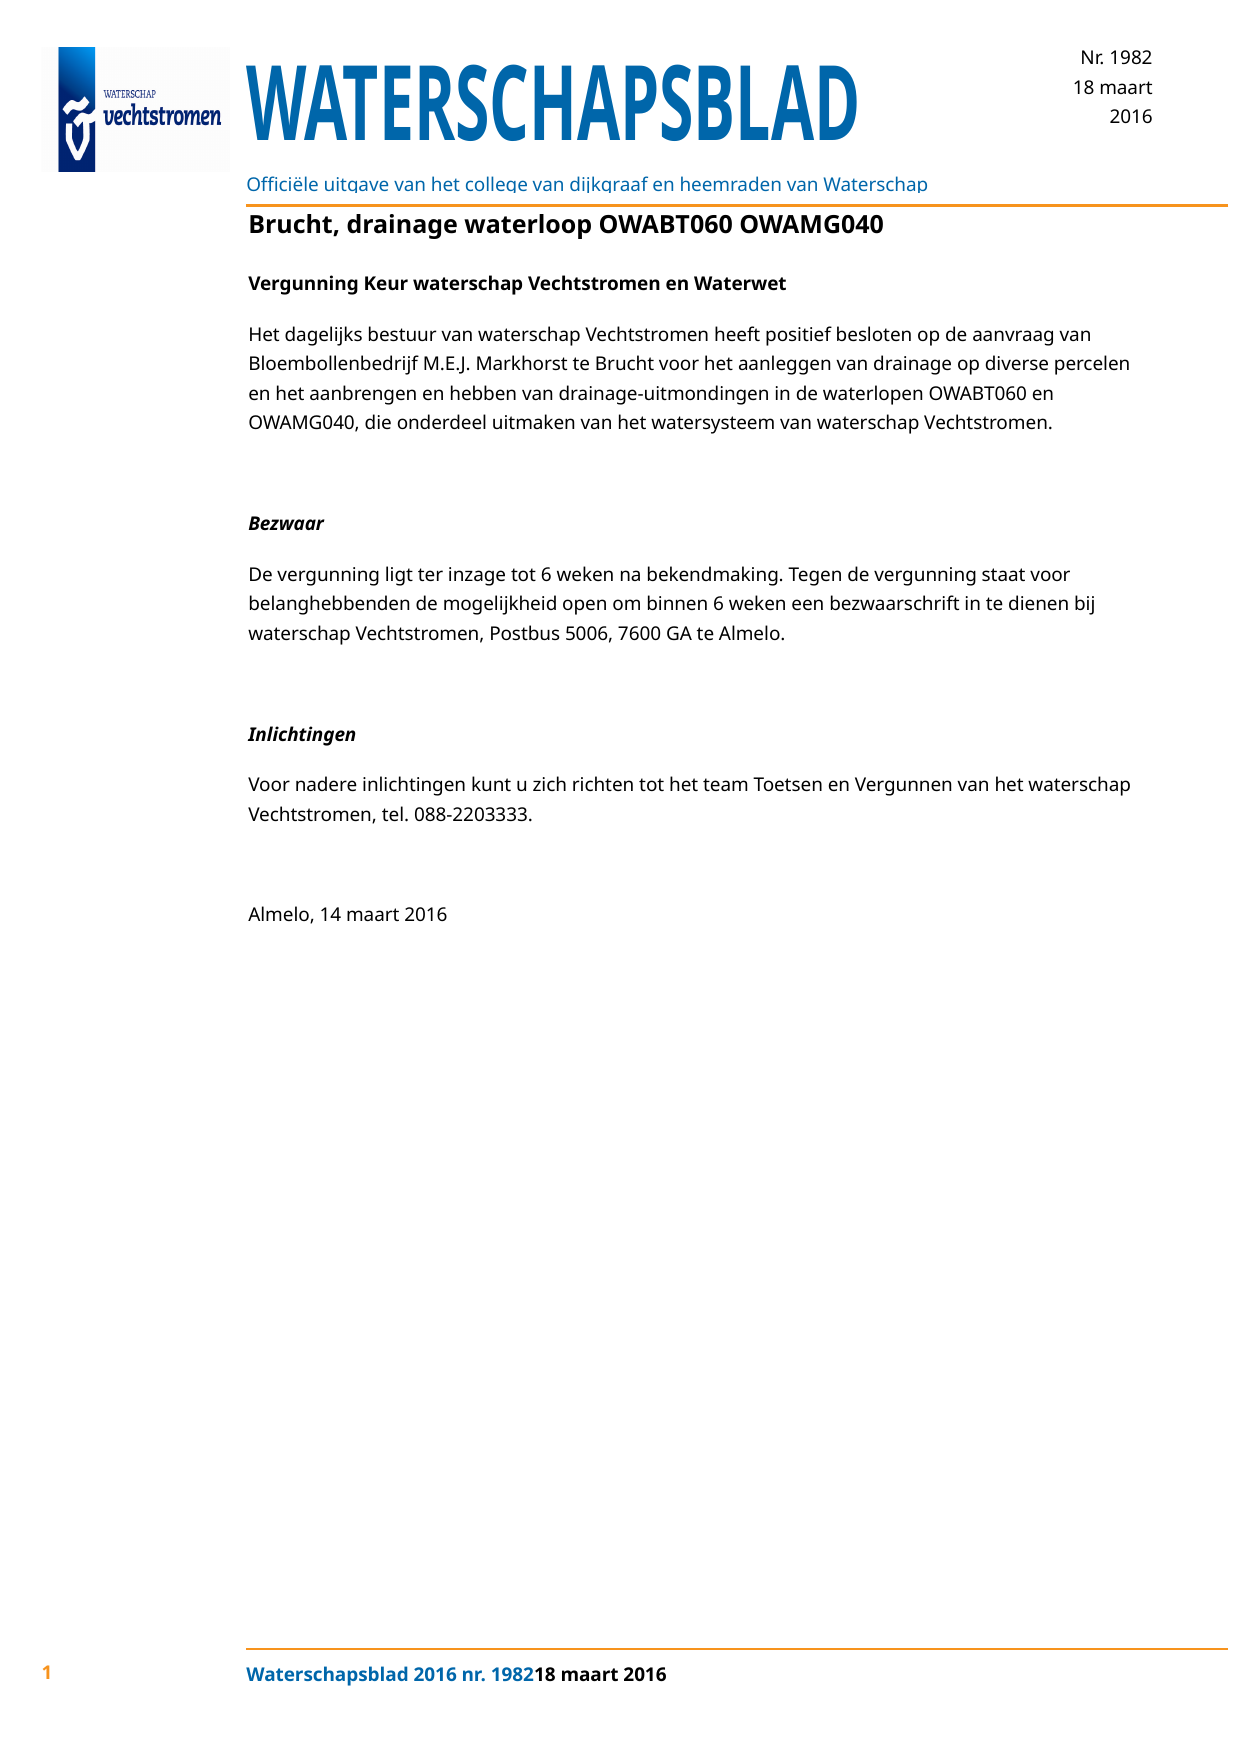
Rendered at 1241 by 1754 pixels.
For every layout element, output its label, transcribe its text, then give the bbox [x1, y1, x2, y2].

text Voor nadere inlichtingen kunt u zich richten tot het team Toetsen en Vergunnen van het waterschap Vechtstromen, tel. 088-2203333. [248, 771, 1152, 826]
text Bezwaar [248, 510, 1152, 536]
text Het dagelijks bestuur van waterschap Vechtstromen heeft positief besloten op de aanvraag van Bloembollenbedrijf M.E.J. Markhorst te Brucht voor het aanleggen van drainage op diverse percelen en het aanbrengen en hebben van drainage-uitmondingen in de waterlopen OWABT060 en OWAMG040, die onderdeel uitmaken van het watersysteem van waterschap Vechtstromen. [248, 321, 1152, 435]
text Almelo, 14 maart 2016 [248, 902, 1152, 927]
text Brucht, drainage waterloop OWABT060 OWAMG040 [248, 207, 1152, 241]
picture [41, 47, 231, 172]
text Vergunning Keur waterschap Vechtstromen en Waterwet [248, 270, 1152, 296]
text De vergunning ligt ter inzage tot 6 weken na bekendmaking. Tegen de vergunning staat voor belanghebbenden de mogelijkheid open om binnen 6 weken een bezwaarschrift in te dienen bij waterschap Vechtstromen, Postbus 5006, 7600 GA te Almelo. [248, 561, 1152, 646]
text Inlichtingen [248, 721, 1152, 746]
